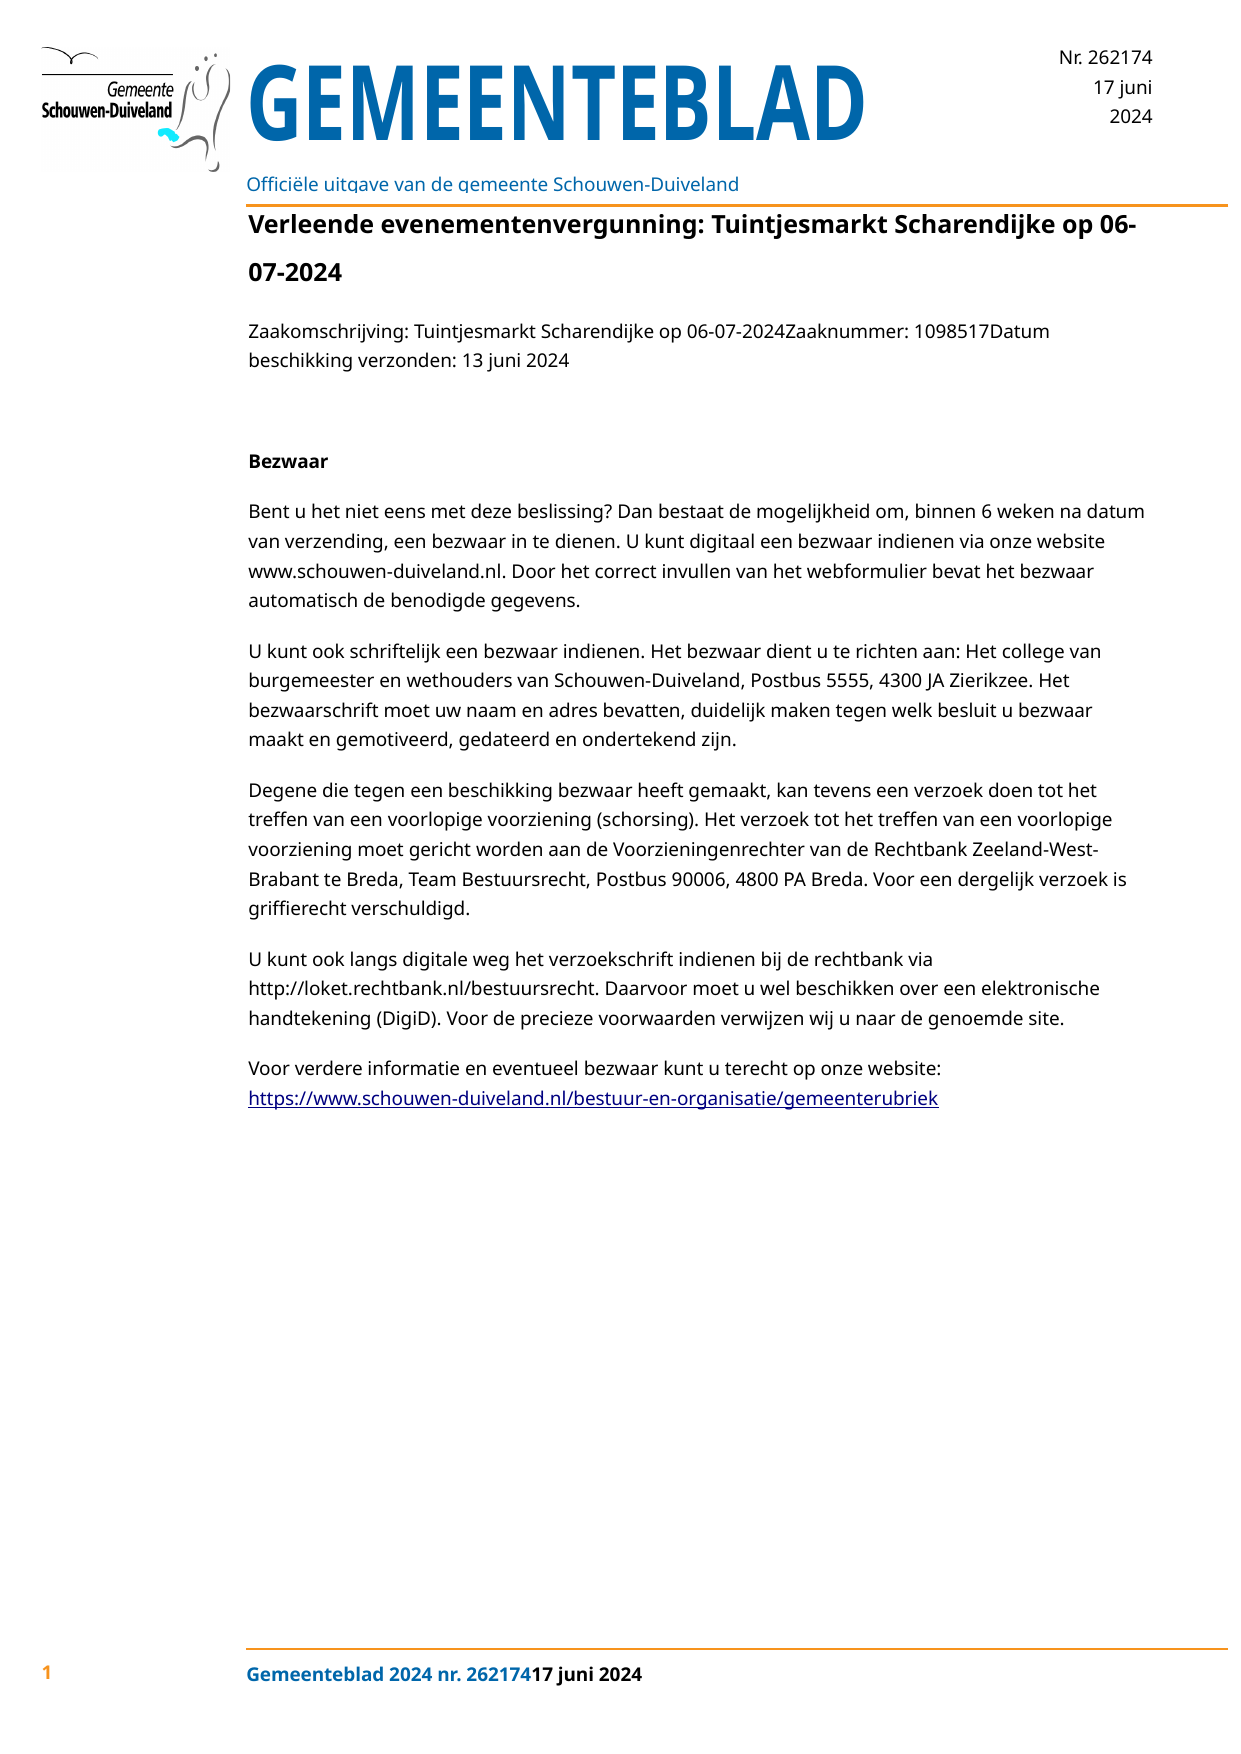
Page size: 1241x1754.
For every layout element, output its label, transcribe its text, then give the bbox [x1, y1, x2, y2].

text Bent u het niet eens met deze beslissing? Dan bestaat de mogelijkheid om, binnen 6 weken na datum van verzending, een bezwaar in te dienen. U kunt digitaal een bezwaar indienen via onze website www.schouwen-duiveland.nl. Door het correct invullen van het webformulier bevat het bezwaar automatisch de benodigde gegevens. [248, 499, 1152, 613]
picture [41, 47, 231, 172]
text Bezwaar [248, 448, 1152, 474]
text Verleende evenementenvergunning: Tuintjesmarkt Scharendijke op 06-07-2024 [248, 207, 1152, 288]
text U kunt ook langs digitale weg het verzoekschrift indienen bij de rechtbank via http://loket.rechtbank.nl/bestuursrecht. Daarvoor moet u wel beschikken over een elektronische handtekening (DigiD). Voor de precieze voorwaarden verwijzen wij u naar de genoemde site. [248, 946, 1152, 1031]
text Zaakomschrijving: Tuintjesmarkt Scharendijke op 06-07-2024Zaaknummer: 1098517Datum beschikking verzonden: 13 juni 2024 [248, 318, 1152, 373]
text Voor verdere informatie en eventueel bezwaar kunt u terecht op onze website: https://www.schouwen-duiveland.nl/bestuur-en-organisatie/gemeenterubriek [248, 1055, 1152, 1111]
text Degene die tegen een beschikking bezwaar heeft gemaakt, kan tevens een verzoek doen tot het treffen van een voorlopige voorziening (schorsing). Het verzoek tot het treffen van een voorlopige voorziening moet gericht worden aan de Voorzieningenrechter van de Rechtbank Zeeland-West-Brabant te Breda, Team Bestuursrecht, Postbus 90006, 4800 PA Breda. Voor een dergelijk verzoek is griffierecht verschuldigd. [248, 777, 1152, 921]
text U kunt ook schriftelijk een bezwaar indienen. Het bezwaar dient u te richten aan: Het college van burgemeester en wethouders van Schouwen-Duiveland, Postbus 5555, 4300 JA Zierikzee. Het bezwaarschrift moet uw naam en adres bevatten, duidelijk maken tegen welk besluit u bezwaar maakt en gemotiveerd, gedateerd en ondertekend zijn. [248, 638, 1152, 752]
